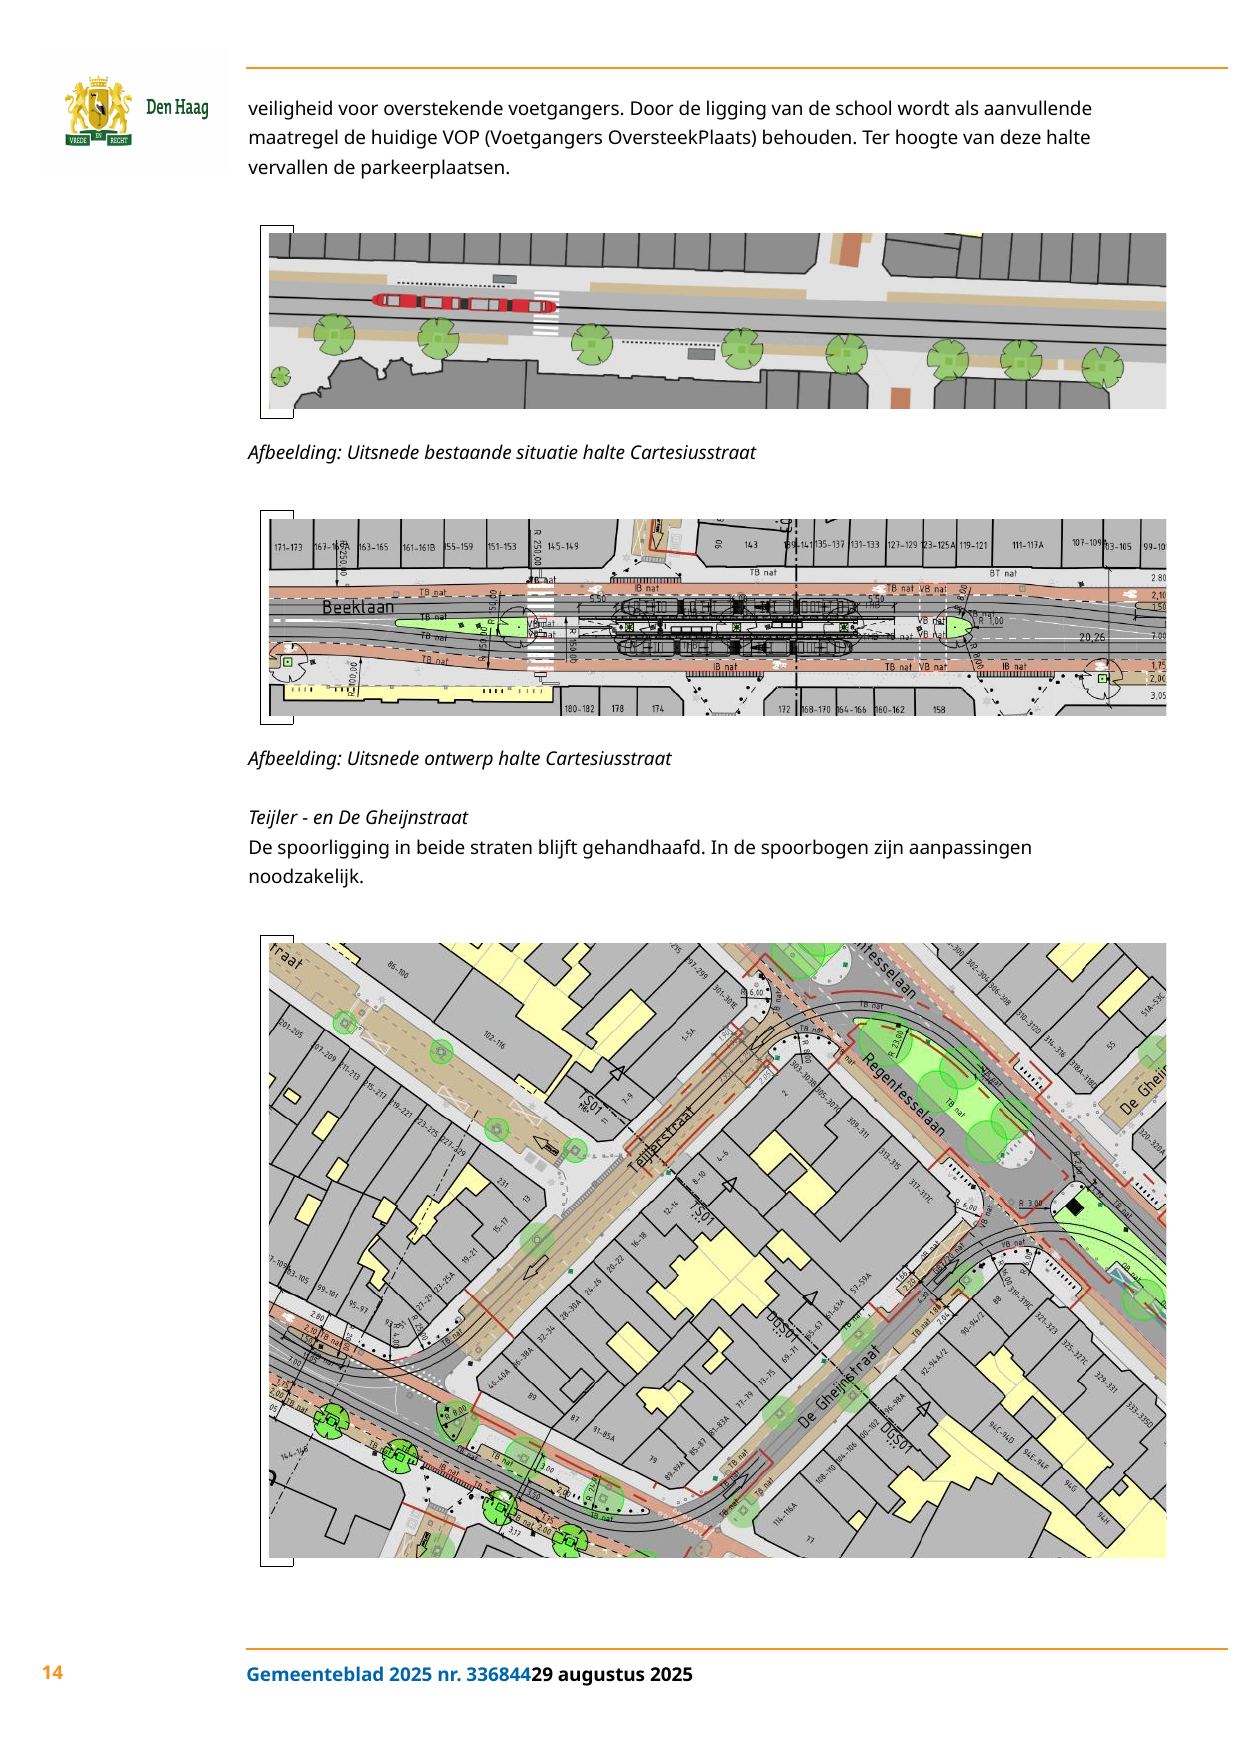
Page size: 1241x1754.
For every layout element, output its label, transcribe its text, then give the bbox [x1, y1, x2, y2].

picture [41, 47, 231, 172]
text Afbeelding: Uitsnede bestaande situatie halte Cartesiusstraat [248, 439, 1152, 465]
picture [268, 943, 1167, 1558]
picture [268, 519, 1167, 716]
text Teijler - en De Gheijnstraat [248, 804, 1152, 830]
picture [268, 233, 1167, 409]
text veiligheid voor overstekende voetgangers. Door de ligging van de school wordt als aanvullende maatregel de huidige VOP (Voetgangers OversteekPlaats) behouden. Ter hoogte van deze halte vervallen de parkeerplaatsen. [248, 95, 1152, 180]
text De spoorligging in beide straten blijft gehandhaafd. In de spoorbogen zijn aanpassingen noodzakelijk. [248, 834, 1152, 889]
text Afbeelding: Uitsnede ontwerp halte Cartesiusstraat [248, 745, 1152, 771]
